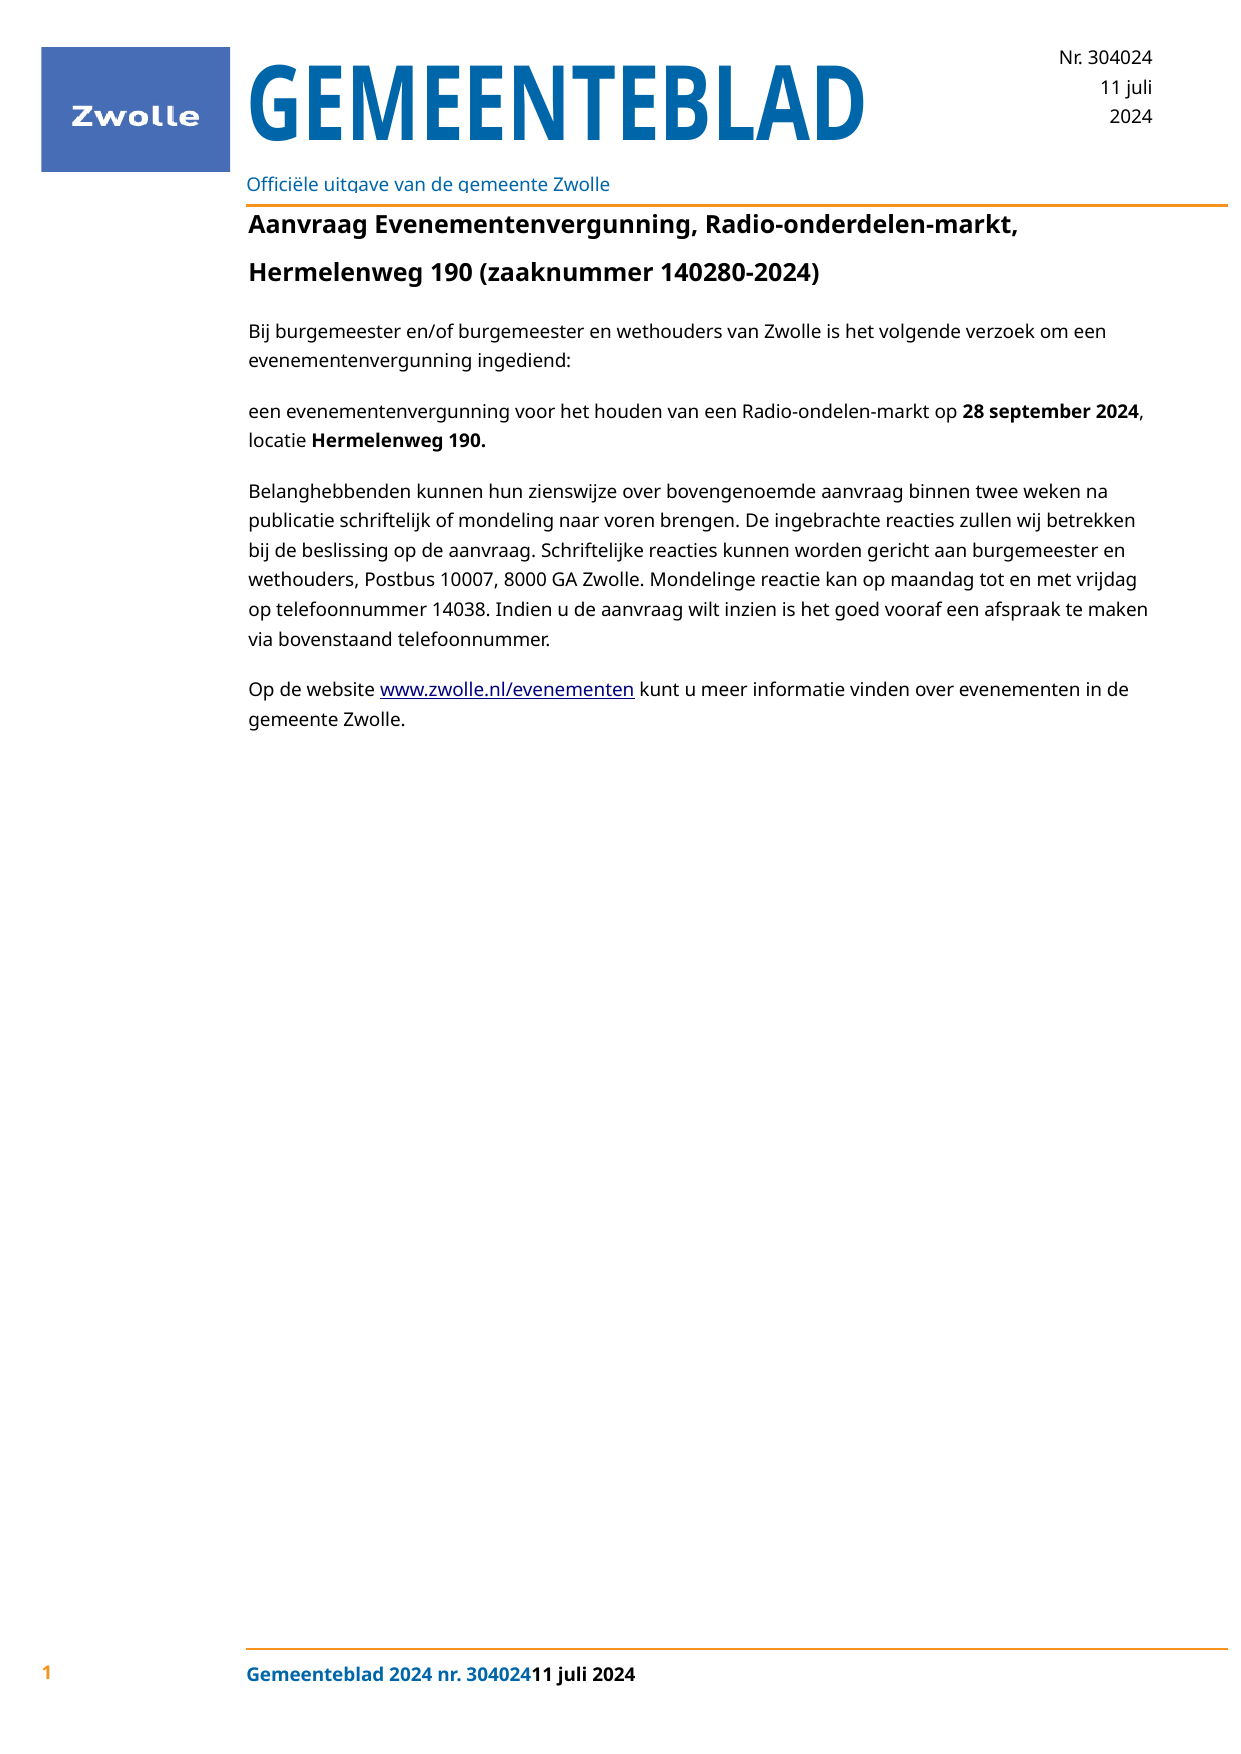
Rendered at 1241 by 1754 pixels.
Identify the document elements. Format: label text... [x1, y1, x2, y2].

text een evenementenvergunning voor het houden van een Radio-ondelen-markt op 28 september 2024, locatie Hermelenweg 190. [248, 398, 1152, 453]
picture [41, 47, 231, 172]
text Bij burgemeester en/of burgemeester en wethouders van Zwolle is het volgende verzoek om een evenementenvergunning ingediend: [248, 318, 1152, 373]
text Belanghebbenden kunnen hun zienswijze over bovengenoemde aanvraag binnen twee weken na publicatie schriftelijk of mondeling naar voren brengen. De ingebrachte reacties zullen wij betrekken bij de beslissing op de aanvraag. Schriftelijke reacties kunnen worden gericht aan burgemeester en wethouders, Postbus 10007, 8000 GA Zwolle. Mondelinge reactie kan op maandag tot en met vrijdag op telefoonnummer 14038. Indien u de aanvraag wilt inzien is het goed vooraf een afspraak te maken via bovenstaand telefoonnummer. [248, 478, 1152, 652]
text Op de website www.zwolle.nl/evenementen kunt u meer informatie vinden over evenementen in de gemeente Zwolle. [248, 676, 1152, 732]
text Aanvraag Evenementenvergunning, Radio-onderdelen-markt, Hermelenweg 190 (zaaknummer 140280-2024) [248, 207, 1152, 288]
